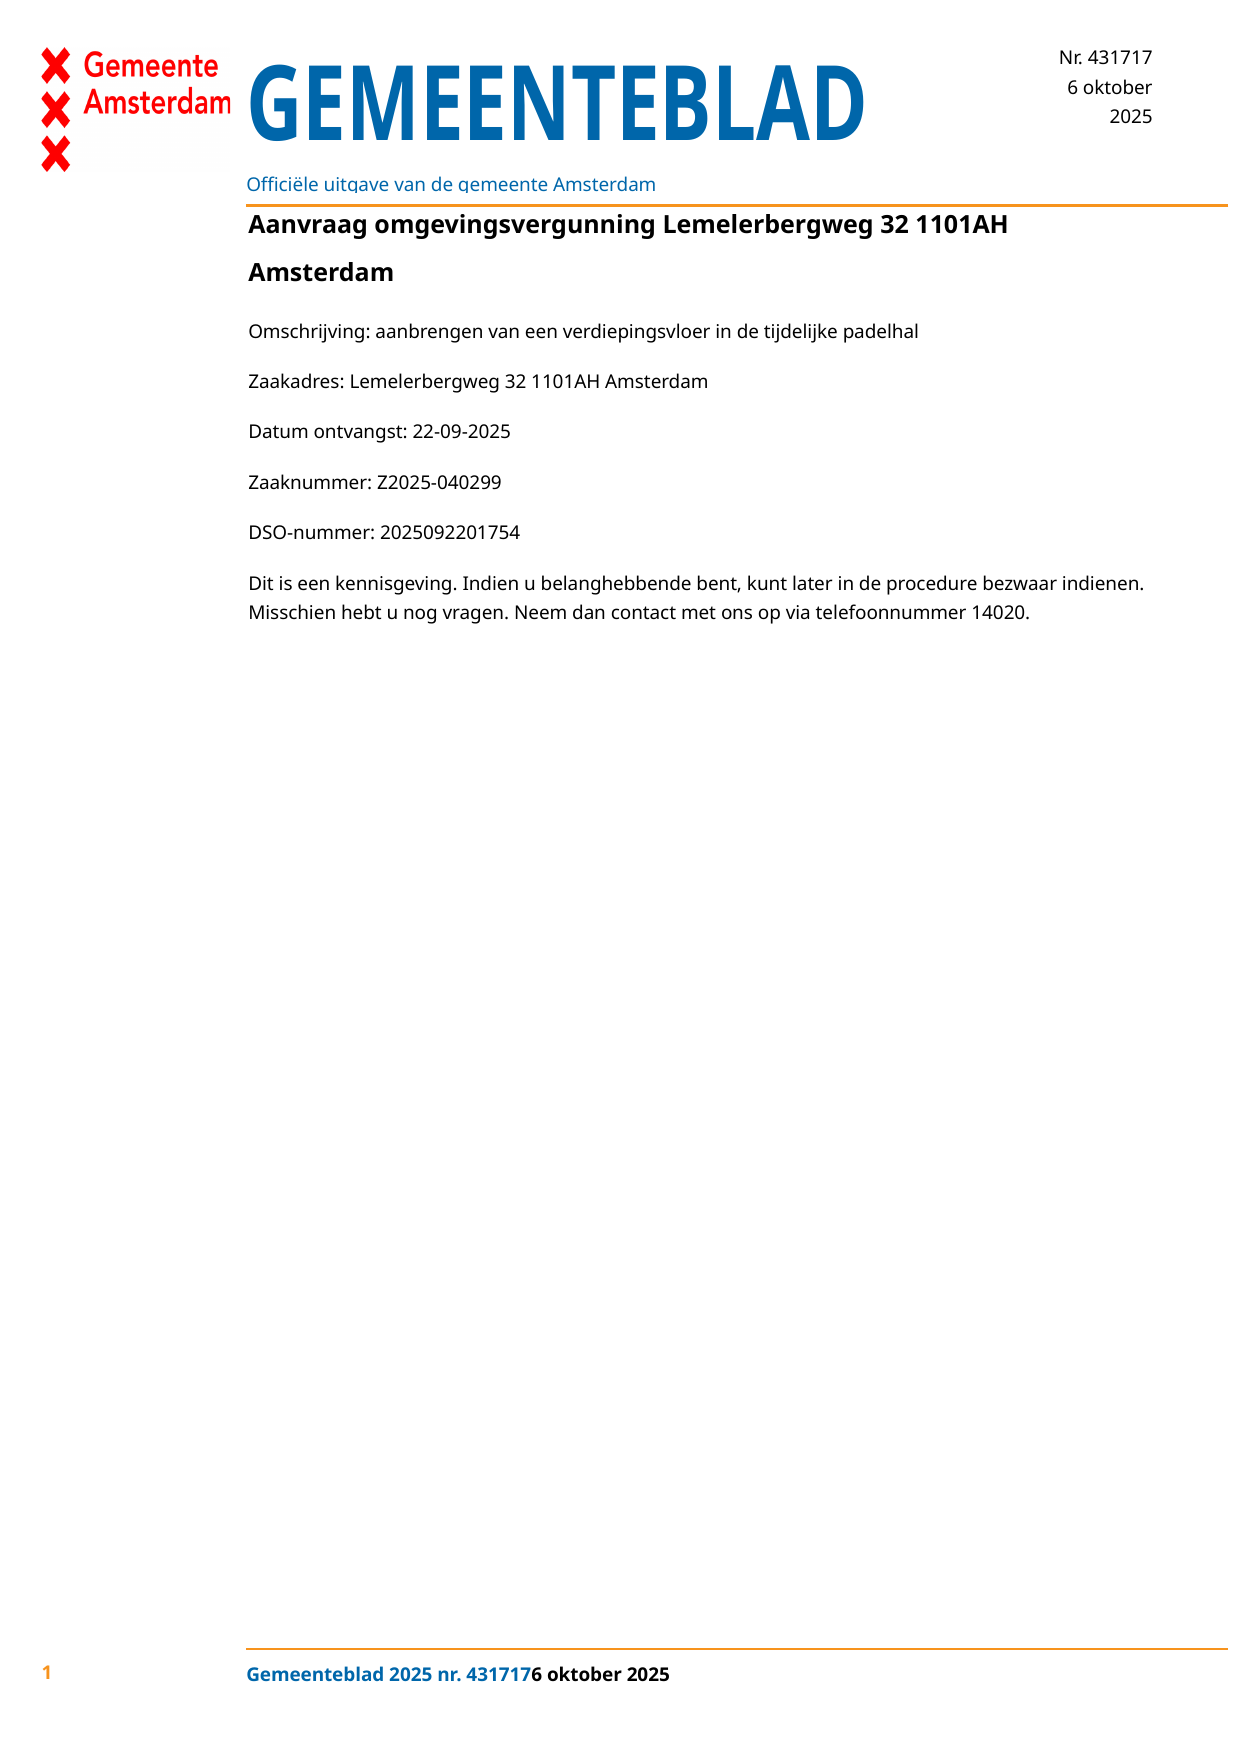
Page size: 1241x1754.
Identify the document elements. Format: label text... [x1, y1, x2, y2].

text Zaakadres: Lemelerbergweg 32 1101AH Amsterdam [248, 368, 1152, 394]
text Zaaknummer: Z2025-040299 [248, 469, 1152, 495]
text Aanvraag omgevingsvergunning Lemelerbergweg 32 1101AH Amsterdam [248, 207, 1152, 288]
picture [41, 47, 231, 172]
text DSO-nummer: 2025092201754 [248, 519, 1152, 545]
text Datum ontvangst: 22-09-2025 [248, 419, 1152, 444]
text Dit is een kennisgeving. Indien u belanghebbende bent, kunt later in de procedure bezwaar indienen. Misschien hebt u nog vragen. Neem dan contact met ons op via telefoonnummer 14020. [248, 570, 1152, 625]
text Omschrijving: aanbrengen van een verdiepingsvloer in de tijdelijke padelhal [248, 318, 1152, 344]
